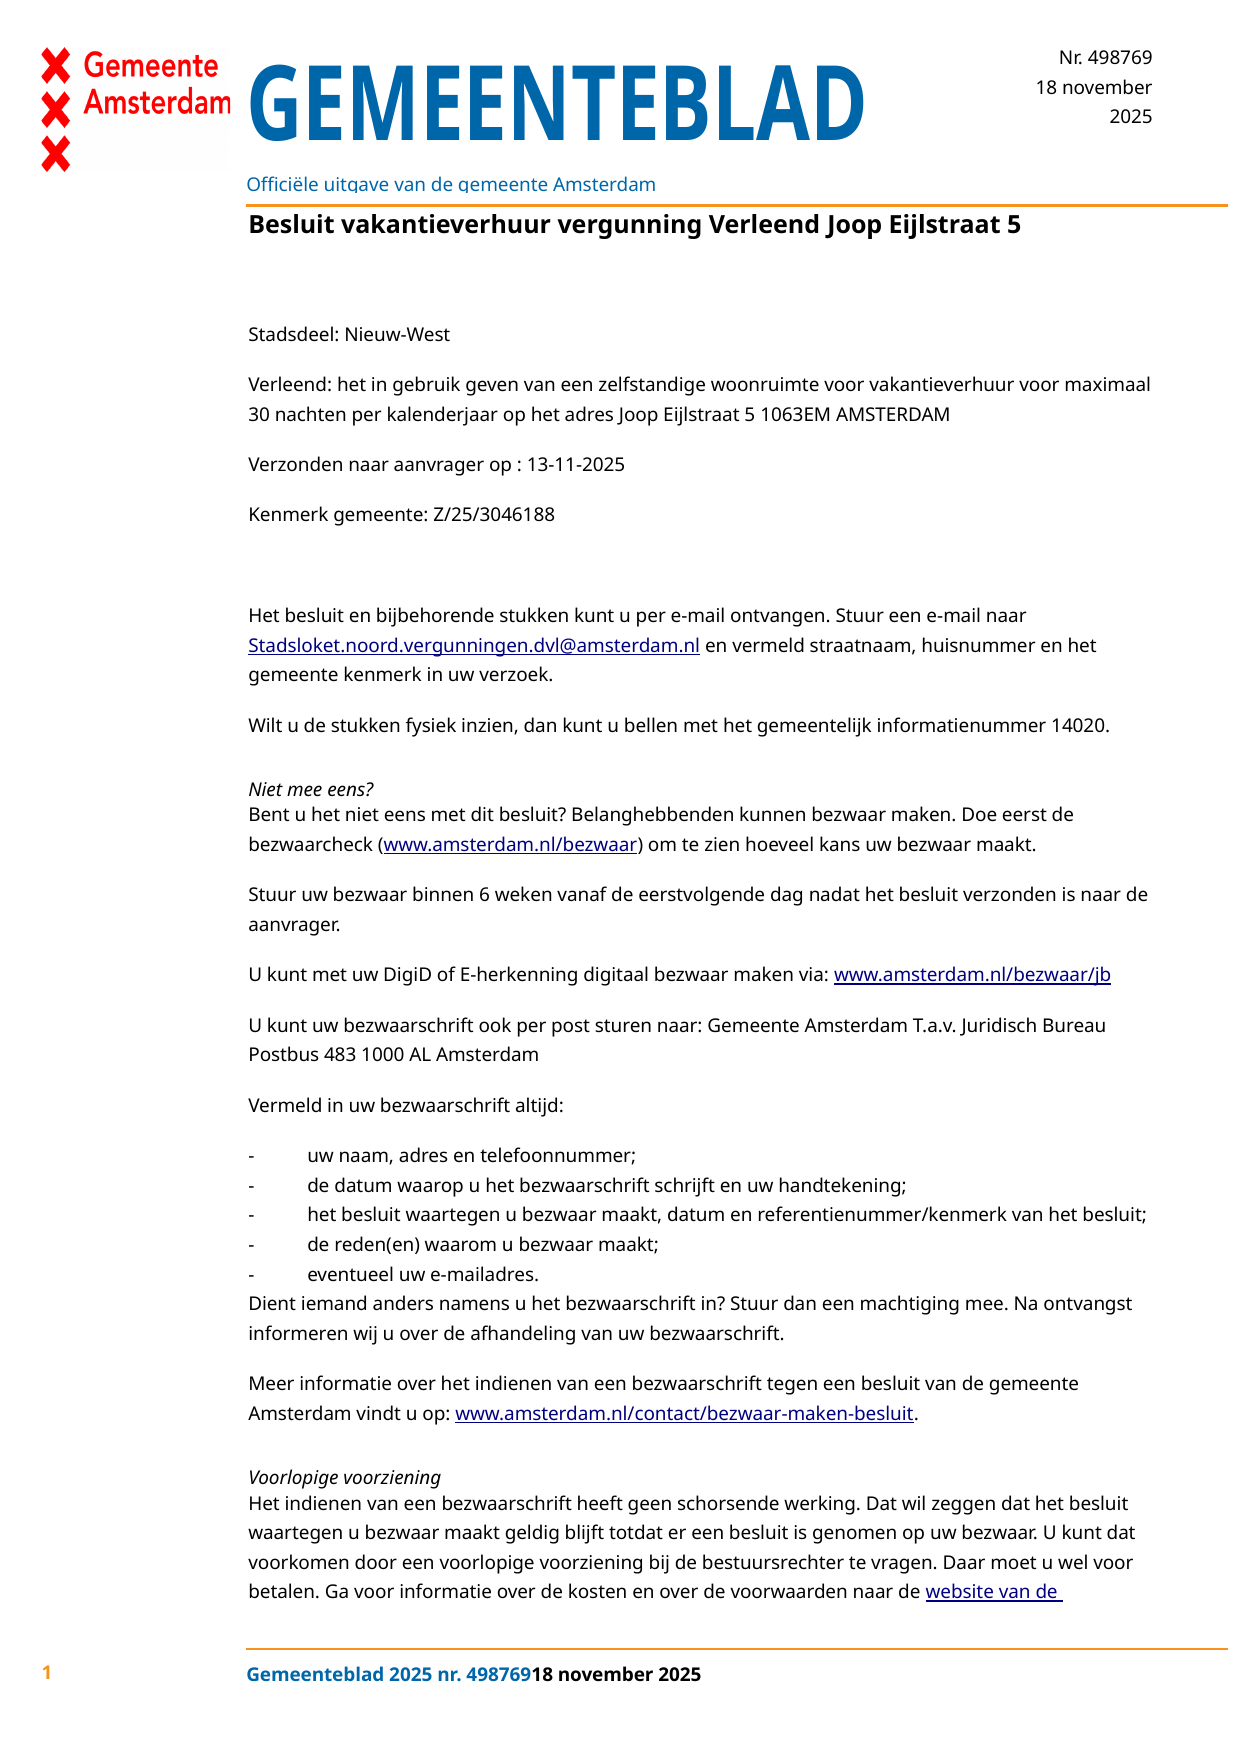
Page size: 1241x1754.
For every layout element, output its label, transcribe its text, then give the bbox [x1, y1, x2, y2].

text Niet mee eens? [248, 776, 1152, 802]
list de reden(en) waarom u bezwaar maakt; [248, 1231, 1152, 1257]
list uw naam, adres en telefoonnummer; [248, 1142, 1152, 1168]
picture [41, 47, 231, 172]
text Kenmerk gemeente: Z/25/3046188 [248, 502, 1152, 527]
list het besluit waartegen u bezwaar maakt, datum en referentienummer/kenmerk van het besluit; [248, 1202, 1152, 1227]
list de datum waarop u het bezwaarschrift schrijft en uw handtekening; [248, 1172, 1152, 1198]
text Voorlopige voorziening [248, 1464, 1152, 1490]
text Stuur uw bezwaar binnen 6 weken vanaf de eerstvolgende dag nadat het besluit verzonden is naar de aanvrager. [248, 882, 1152, 937]
text Stadsdeel: Nieuw-West [248, 321, 1152, 346]
list eventueel uw e-mailadres. [248, 1261, 1152, 1287]
text Het besluit en bijbehorende stukken kunt u per e-mail ontvangen. Stuur een e-mail naar Stadsloket.noord.vergunningen.dvl@amsterdam.nl en vermeld straatnaam, huisnummer en het gemeente kenmerk in uw verzoek. [248, 602, 1152, 687]
text Vermeld in uw bezwaarschrift altijd: [248, 1092, 1152, 1118]
text Het indienen van een bezwaarschrift heeft geen schorsende werking. Dat wil zeggen dat het besluit waartegen u bezwaar maakt geldig blijft totdat er een besluit is genomen op uw bezwaar. U kunt dat voorkomen door een voorlopige voorziening bij de bestuursrechter te vragen. Daar moet u wel voor betalen. Ga voor informatie over de kosten en over de voorwaarden naar de website van de [248, 1490, 1152, 1604]
text Wilt u de stukken fysiek inzien, dan kunt u bellen met het gemeentelijk informatienummer 14020. [248, 712, 1152, 738]
text Verzonden naar aanvrager op : 13-11-2025 [248, 451, 1152, 477]
text Besluit vakantieverhuur vergunning Verleend Joop Eijlstraat 5 [248, 207, 1152, 241]
text U kunt met uw DigiD of E-herkenning digitaal bezwaar maken via: www.amsterdam.nl/bezwaar/jb [248, 962, 1152, 987]
text Bent u het niet eens met dit besluit? Belanghebbenden kunnen bezwaar maken. Doe eerst de bezwaarcheck (www.amsterdam.nl/bezwaar) om te zien hoeveel kans uw bezwaar maakt. [248, 802, 1152, 857]
text Dient iemand anders namens u het bezwaarschrift in? Stuur dan een machtiging mee. Na ontvangst informeren wij u over de afhandeling van uw bezwaarschrift. [248, 1290, 1152, 1346]
text U kunt uw bezwaarschrift ook per post sturen naar: Gemeente Amsterdam T.a.v. Juridisch Bureau Postbus 483 1000 AL Amsterdam [248, 1012, 1152, 1067]
text Meer informatie over het indienen van een bezwaarschrift tegen een besluit van de gemeente Amsterdam vindt u op: www.amsterdam.nl/contact/bezwaar-maken-besluit. [248, 1370, 1152, 1426]
text Verleend: het in gebruik geven van een zelfstandige woonruimte voor vakantieverhuur voor maximaal 30 nachten per kalenderjaar op het adres Joop Eijlstraat 5 1063EM AMSTERDAM [248, 371, 1152, 426]
